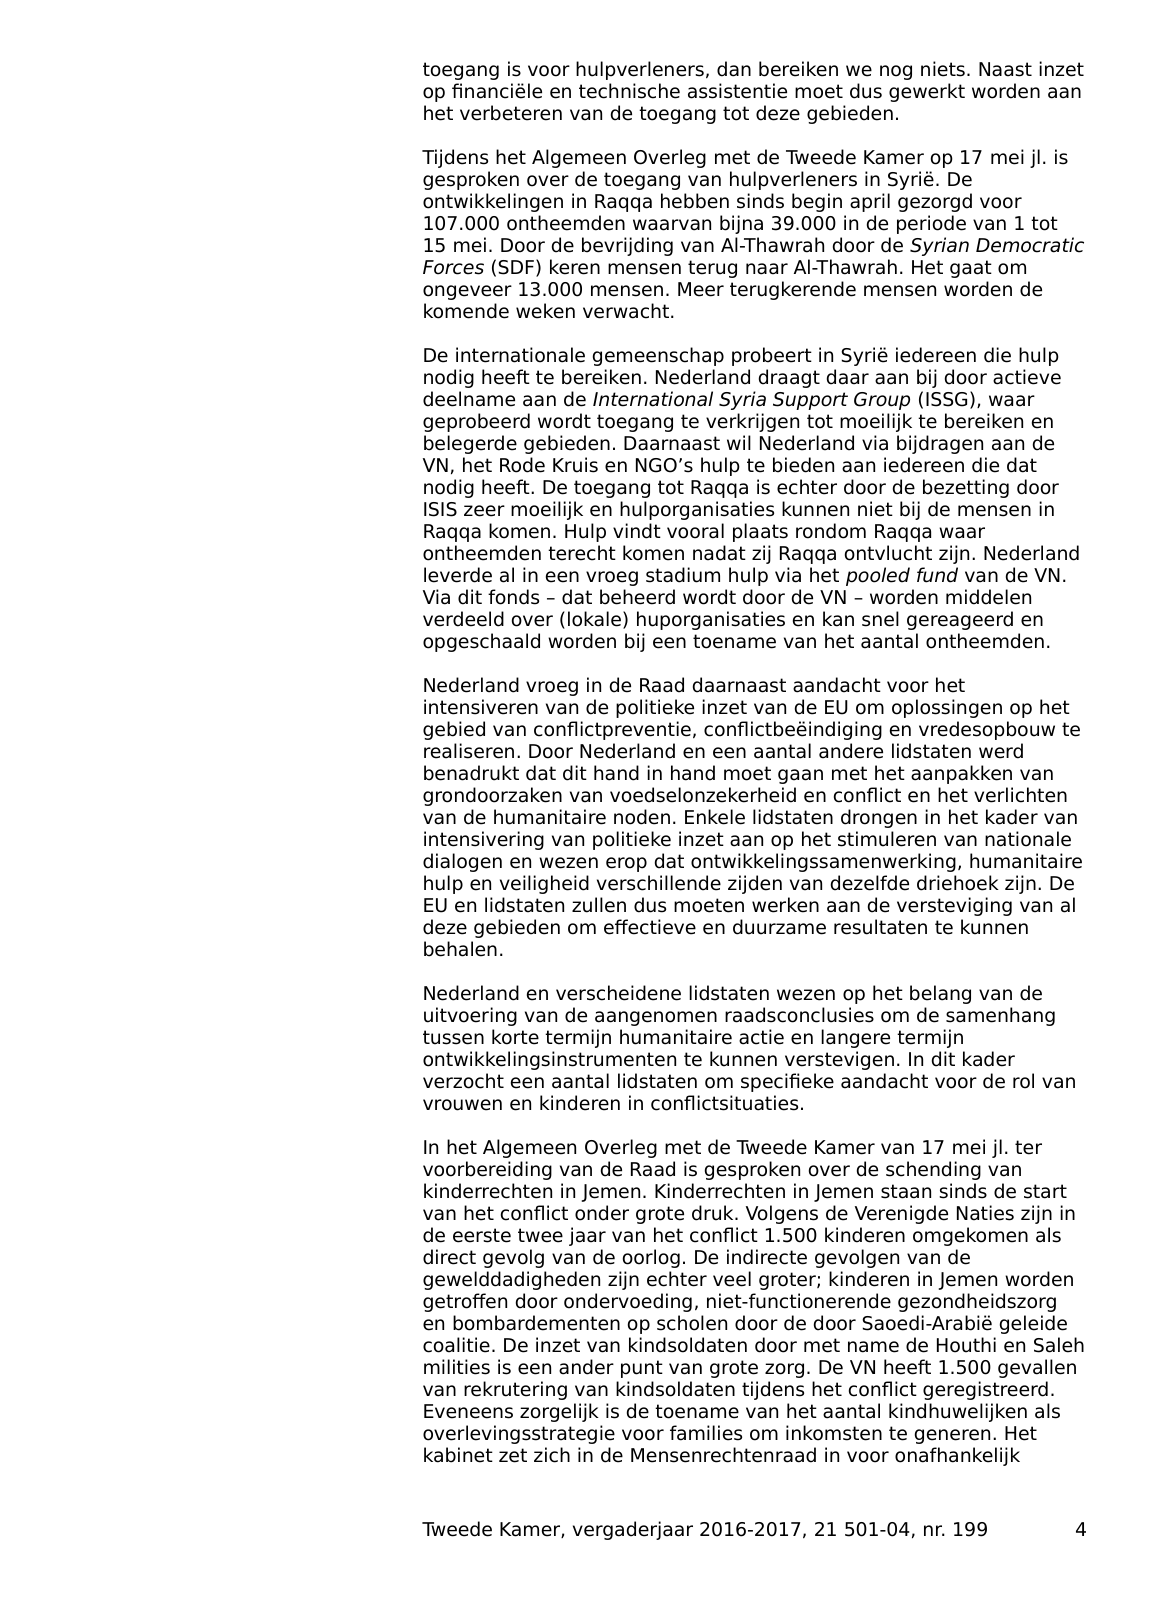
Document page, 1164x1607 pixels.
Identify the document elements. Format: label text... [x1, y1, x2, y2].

text Tijdens het Algemeen Overleg met de Tweede Kamer op 17 mei jl. is gesproken over de toegang van hulpverleners in Syrië. De ontwikkelingen in Raqqa hebben sinds begin april gezorgd voor 107.000 ontheemden waarvan bijna 39.000 in de periode van 1 tot 15 mei. Door de bevrijding van Al-Thawrah door de Syrian Democratic Forces (SDF) keren mensen terug naar Al-Thawrah. Het gaat om ongeveer 13.000 mensen. Meer terugkerende mensen worden de komende weken verwacht. [422, 147, 1087, 323]
text toegang is voor hulpverleners, dan bereiken we nog niets. Naast inzet op financiële en technische assistentie moet dus gewerkt worden aan het verbeteren van de toegang tot deze gebieden. [422, 59, 1087, 125]
text De internationale gemeenschap probeert in Syrië iedereen die hulp nodig heeft te bereiken. Nederland draagt daar aan bij door actieve deelname aan de International Syria Support Group (ISSG), waar geprobeerd wordt toegang te verkrijgen tot moeilijk te bereiken en belegerde gebieden. Daarnaast wil Nederland via bijdragen aan de VN, het Rode Kruis en NGO’s hulp te bieden aan iedereen die dat nodig heeft. De toegang tot Raqqa is echter door de bezetting door ISIS zeer moeilijk en hulporganisaties kunnen niet bij de mensen in Raqqa komen. Hulp vindt vooral plaats rondom Raqqa waar ontheemden terecht komen nadat zij Raqqa ontvlucht zijn. Nederland leverde al in een vroeg stadium hulp via het pooled fund van de VN. Via dit fonds – dat beheerd wordt door de VN – worden middelen verdeeld over (lokale) huporganisaties en kan snel gereageerd en opgeschaald worden bij een toename van het aantal ontheemden. [422, 345, 1087, 653]
text In het Algemeen Overleg met de Tweede Kamer van 17 mei jl. ter voorbereiding van de Raad is gesproken over de schending van kinderrechten in Jemen. Kinderrechten in Jemen staan sinds de start van het conflict onder grote druk. Volgens de Verenigde Naties zijn in de eerste twee jaar van het conflict 1.500 kinderen omgekomen als direct gevolg van de oorlog. De indirecte gevolgen van de gewelddadigheden zijn echter veel groter; kinderen in Jemen worden getroffen door ondervoeding, niet-functionerende gezondheidszorg en bombardementen op scholen door de door Saoedi-Arabië geleide coalitie. De inzet van kindsoldaten door met name de Houthi en Saleh milities is een ander punt van grote zorg. De VN heeft 1.500 gevallen van rekrutering van kindsoldaten tijdens het conflict geregistreerd. Eveneens zorgelijk is de toename van het aantal kindhuwelijken als overlevingsstrategie voor families om inkomsten te generen. Het kabinet zet zich in de Mensenrechtenraad in voor onafhankelijk [422, 1137, 1087, 1467]
text Nederland vroeg in de Raad daarnaast aandacht voor het intensiveren van de politieke inzet van de EU om oplossingen op het gebied van conflictpreventie, conflictbeëindiging en vredesopbouw te realiseren. Door Nederland en een aantal andere lidstaten werd benadrukt dat dit hand in hand moet gaan met het aanpakken van grondoorzaken van voedselonzekerheid en conflict en het verlichten van de humanitaire noden. Enkele lidstaten drongen in het kader van intensivering van politieke inzet aan op het stimuleren van nationale dialogen en wezen erop dat ontwikkelingssamenwerking, humanitaire hulp en veiligheid verschillende zijden van dezelfde driehoek zijn. De EU en lidstaten zullen dus moeten werken aan de versteviging van al deze gebieden om effectieve en duurzame resultaten te kunnen behalen. [422, 675, 1087, 961]
text Nederland en verscheidene lidstaten wezen op het belang van de uitvoering van de aangenomen raadsconclusies om de samenhang tussen korte termijn humanitaire actie en langere termijn ontwikkelingsinstrumenten te kunnen verstevigen. In dit kader verzocht een aantal lidstaten om specifieke aandacht voor de rol van vrouwen en kinderen in conflictsituaties. [422, 983, 1087, 1115]
